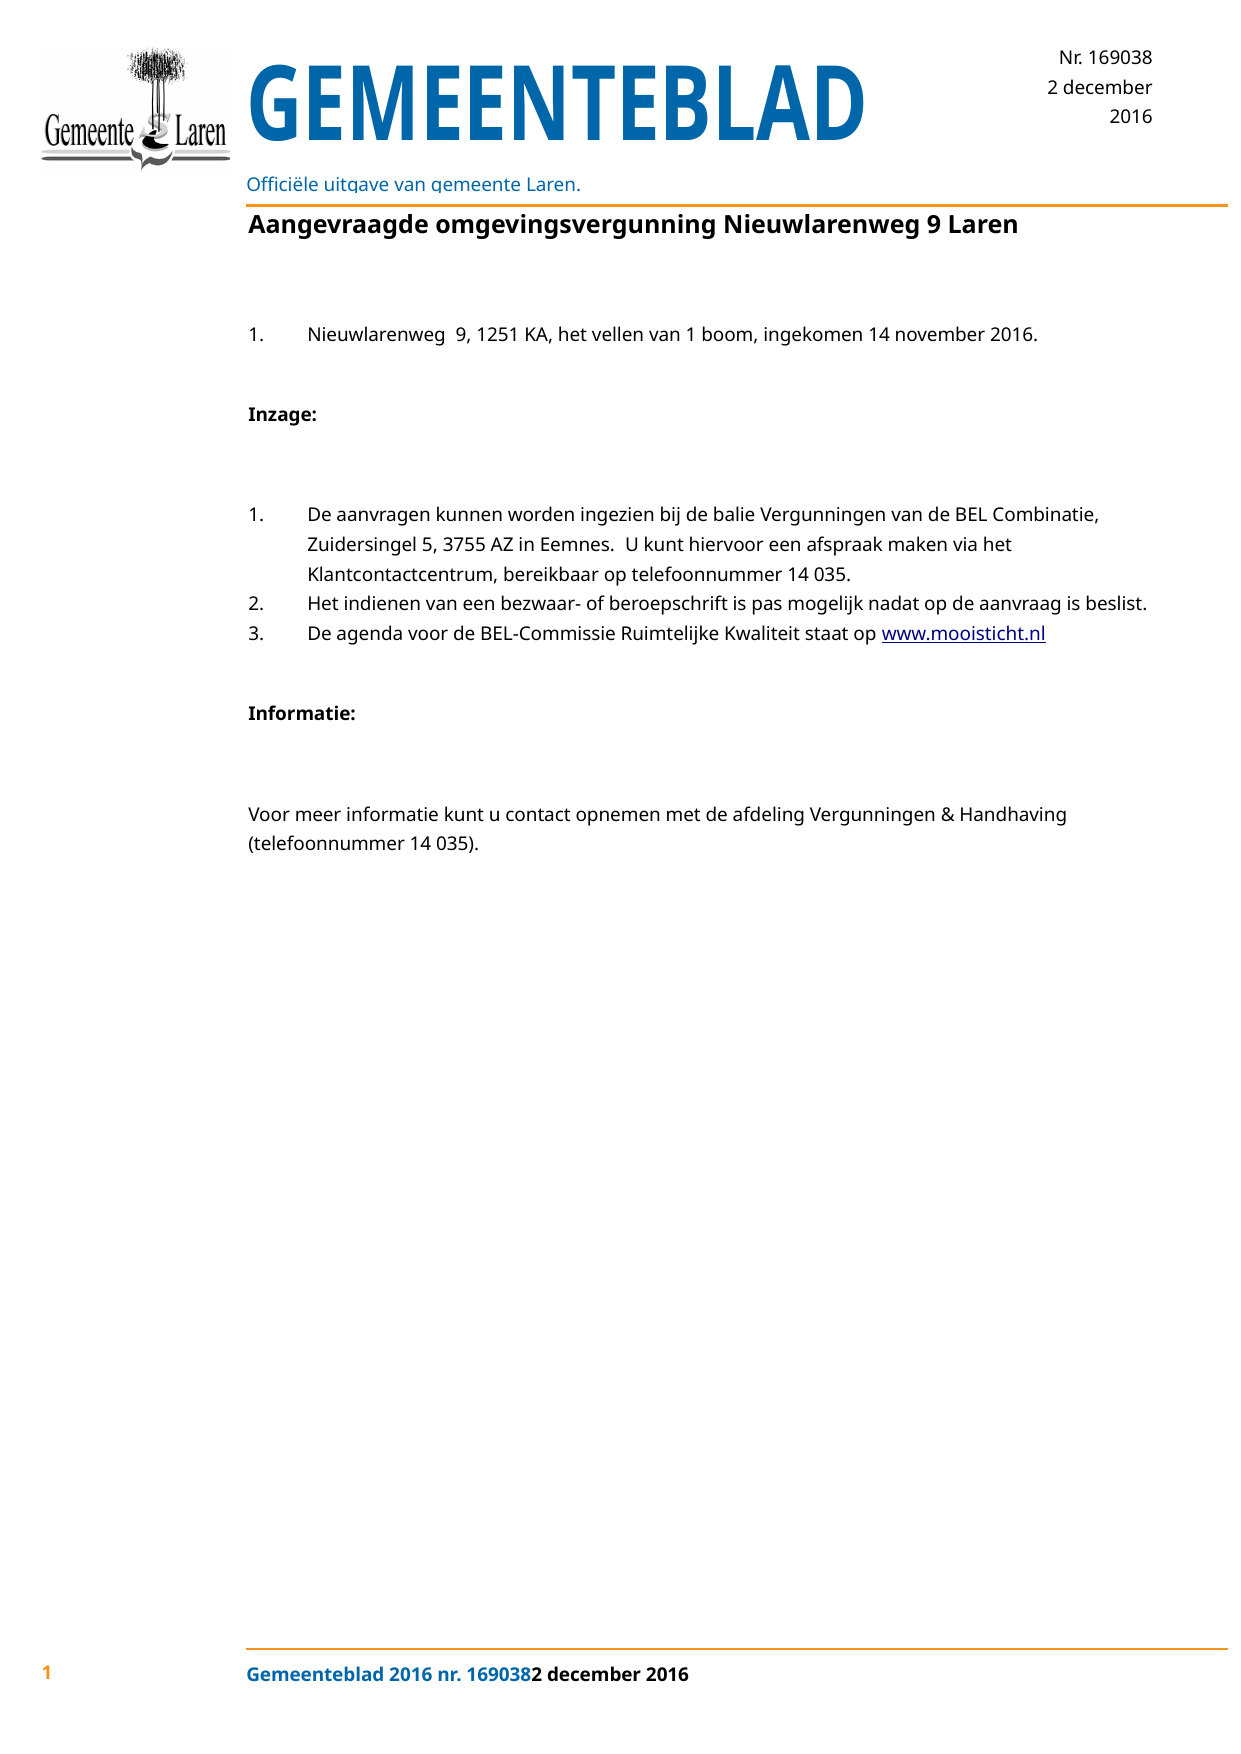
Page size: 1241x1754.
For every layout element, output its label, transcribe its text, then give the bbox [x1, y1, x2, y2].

text Aangevraagde omgevingsvergunning Nieuwlarenweg 9 Laren [248, 207, 1152, 241]
list Het indienen van een bezwaar- of beroepschrift is pas mogelijk nadat op de aanvraag is beslist. [248, 590, 1152, 616]
text Voor meer informatie kunt u contact opnemen met de afdeling Vergunningen & Handhaving (telefoonnummer 14 035). [248, 801, 1152, 856]
list Nieuwlarenweg 9, 1251 KA, het vellen van 1 boom, ingekomen 14 november 2016. [248, 321, 1152, 346]
list De agenda voor de BEL-Commissie Ruimtelijke Kwaliteit staat op www.mooisticht.nl [248, 620, 1152, 646]
picture [41, 47, 231, 172]
text Informatie: [248, 700, 1152, 726]
list De aanvragen kunnen worden ingezien bij de balie Vergunningen van de BEL Combinatie, Zuidersingel 5, 3755 AZ in Eemnes. U kunt hiervoor een afspraak maken via het Klantcontactcentrum, bereikbaar op telefoonnummer 14 035. [248, 502, 1152, 586]
text Inzage: [248, 401, 1152, 426]
